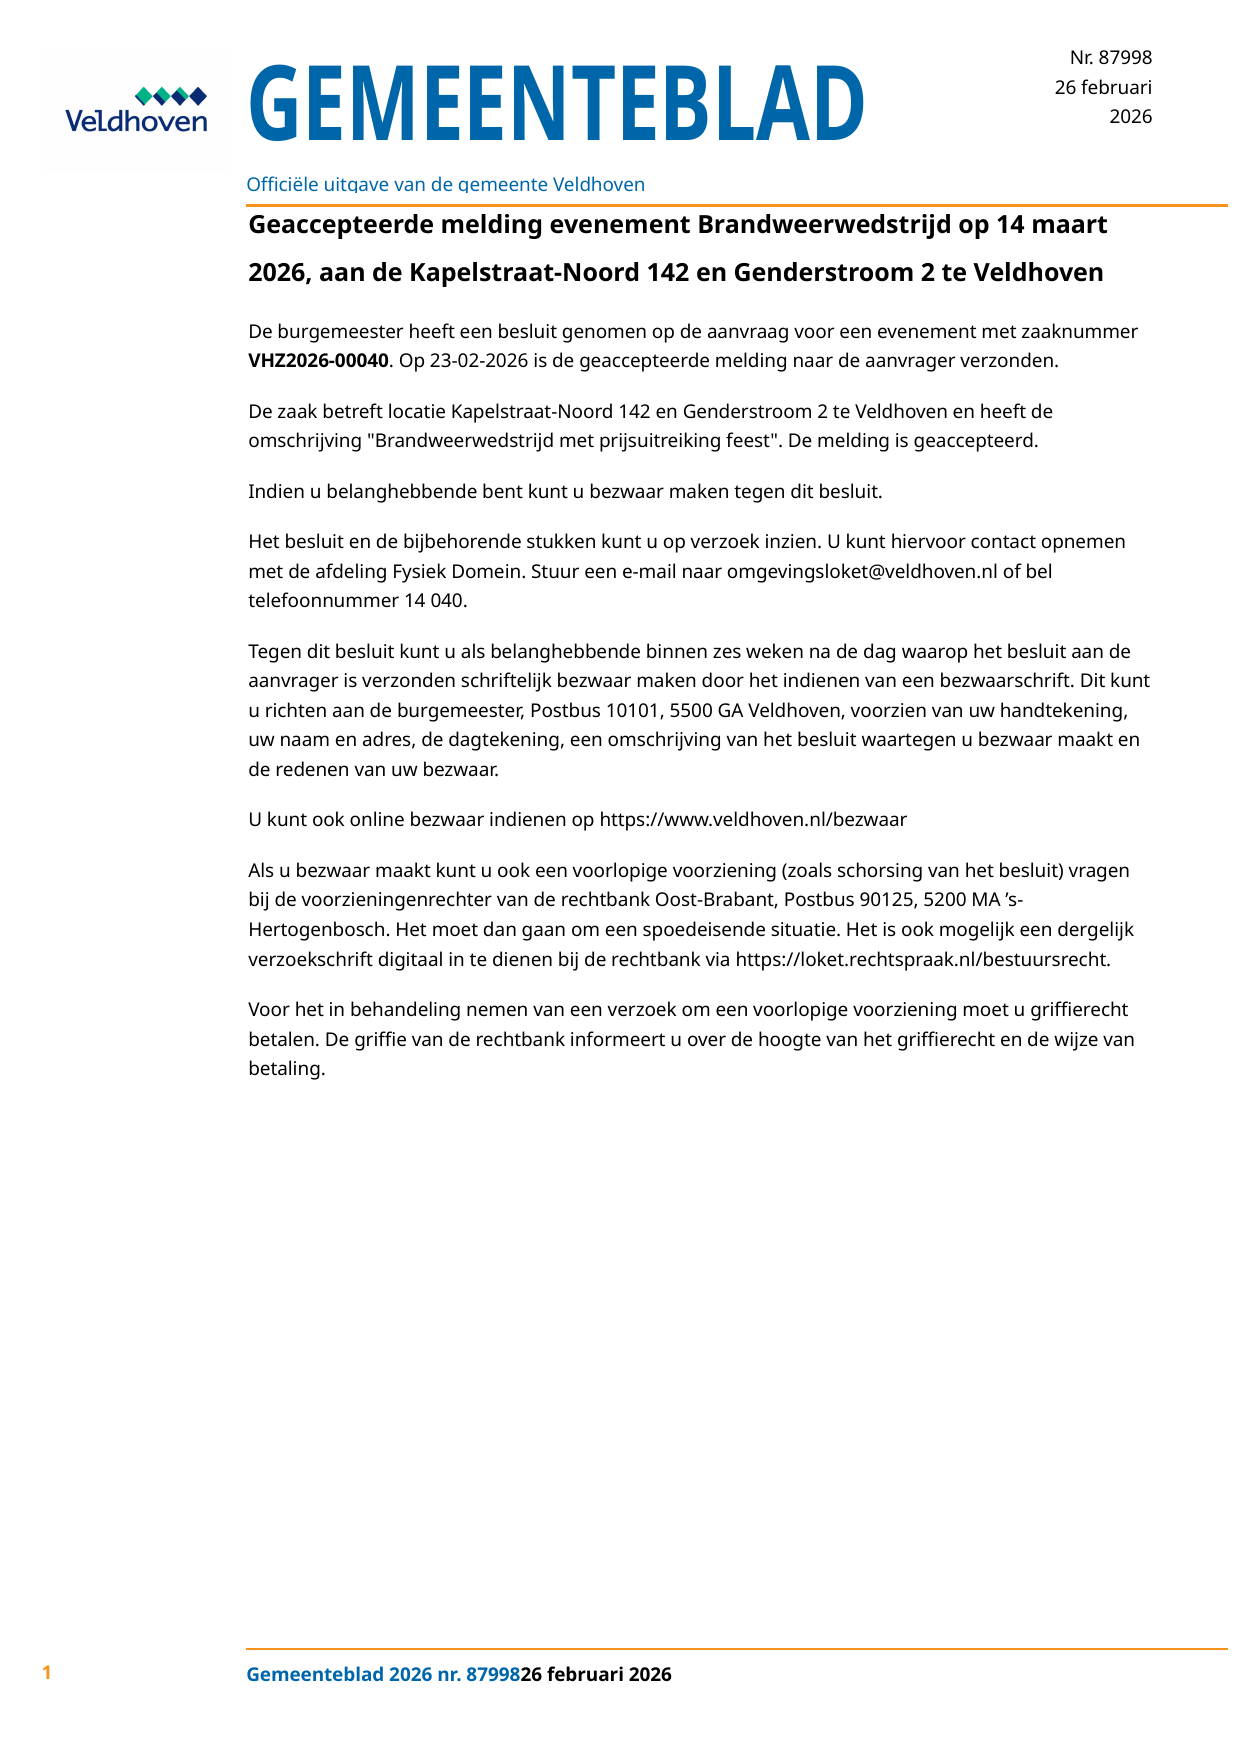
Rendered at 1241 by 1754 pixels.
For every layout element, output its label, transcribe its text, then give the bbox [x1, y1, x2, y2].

text Indien u belanghebbende bent kunt u bezwaar maken tegen dit besluit. [248, 478, 1152, 504]
text U kunt ook online bezwaar indienen op https://www.veldhoven.nl/bezwaar [248, 807, 1152, 832]
text De zaak betreft locatie Kapelstraat-Noord 142 en Genderstroom 2 te Veldhoven en heeft de omschrijving "Brandweerwedstrijd met prijsuitreiking feest". De melding is geaccepteerd. [248, 398, 1152, 453]
text Tegen dit besluit kunt u als belanghebbende binnen zes weken na de dag waarop het besluit aan de aanvrager is verzonden schriftelijk bezwaar maken door het indienen van een bezwaarschrift. Dit kunt u richten aan de burgemeester, Postbus 10101, 5500 GA Veldhoven, voorzien van uw handtekening, uw naam en adres, de dagtekening, een omschrijving van het besluit waartegen u bezwaar maakt en de redenen van uw bezwaar. [248, 638, 1152, 782]
text Voor het in behandeling nemen van een verzoek om een voorlopige voorziening moet u griffierecht betalen. De griffie van de rechtbank informeert u over de hoogte van het griffierecht en de wijze van betaling. [248, 996, 1152, 1081]
picture [41, 47, 231, 172]
text Geaccepteerde melding evenement Brandweerwedstrijd op 14 maart 2026, aan de Kapelstraat-Noord 142 en Genderstroom 2 te Veldhoven [248, 207, 1152, 288]
text De burgemeester heeft een besluit genomen op de aanvraag voor een evenement met zaaknummer VHZ2026-00040. Op 23-02-2026 is de geaccepteerde melding naar de aanvrager verzonden. [248, 318, 1152, 373]
text Als u bezwaar maakt kunt u ook een voorlopige voorziening (zoals schorsing van het besluit) vragen bij de voorzieningenrechter van de rechtbank Oost-Brabant, Postbus 90125, 5200 MA ’s-Hertogenbosch. Het moet dan gaan om een spoedeisende situatie. Het is ook mogelijk een dergelijk verzoekschrift digitaal in te dienen bij de rechtbank via https://loket.rechtspraak.nl/bestuursrecht. [248, 857, 1152, 972]
text Het besluit en de bijbehorende stukken kunt u op verzoek inzien. U kunt hiervoor contact opnemen met de afdeling Fysiek Domein. Stuur een e-mail naar omgevingsloket@veldhoven.nl of bel telefoonnummer 14 040. [248, 528, 1152, 613]
